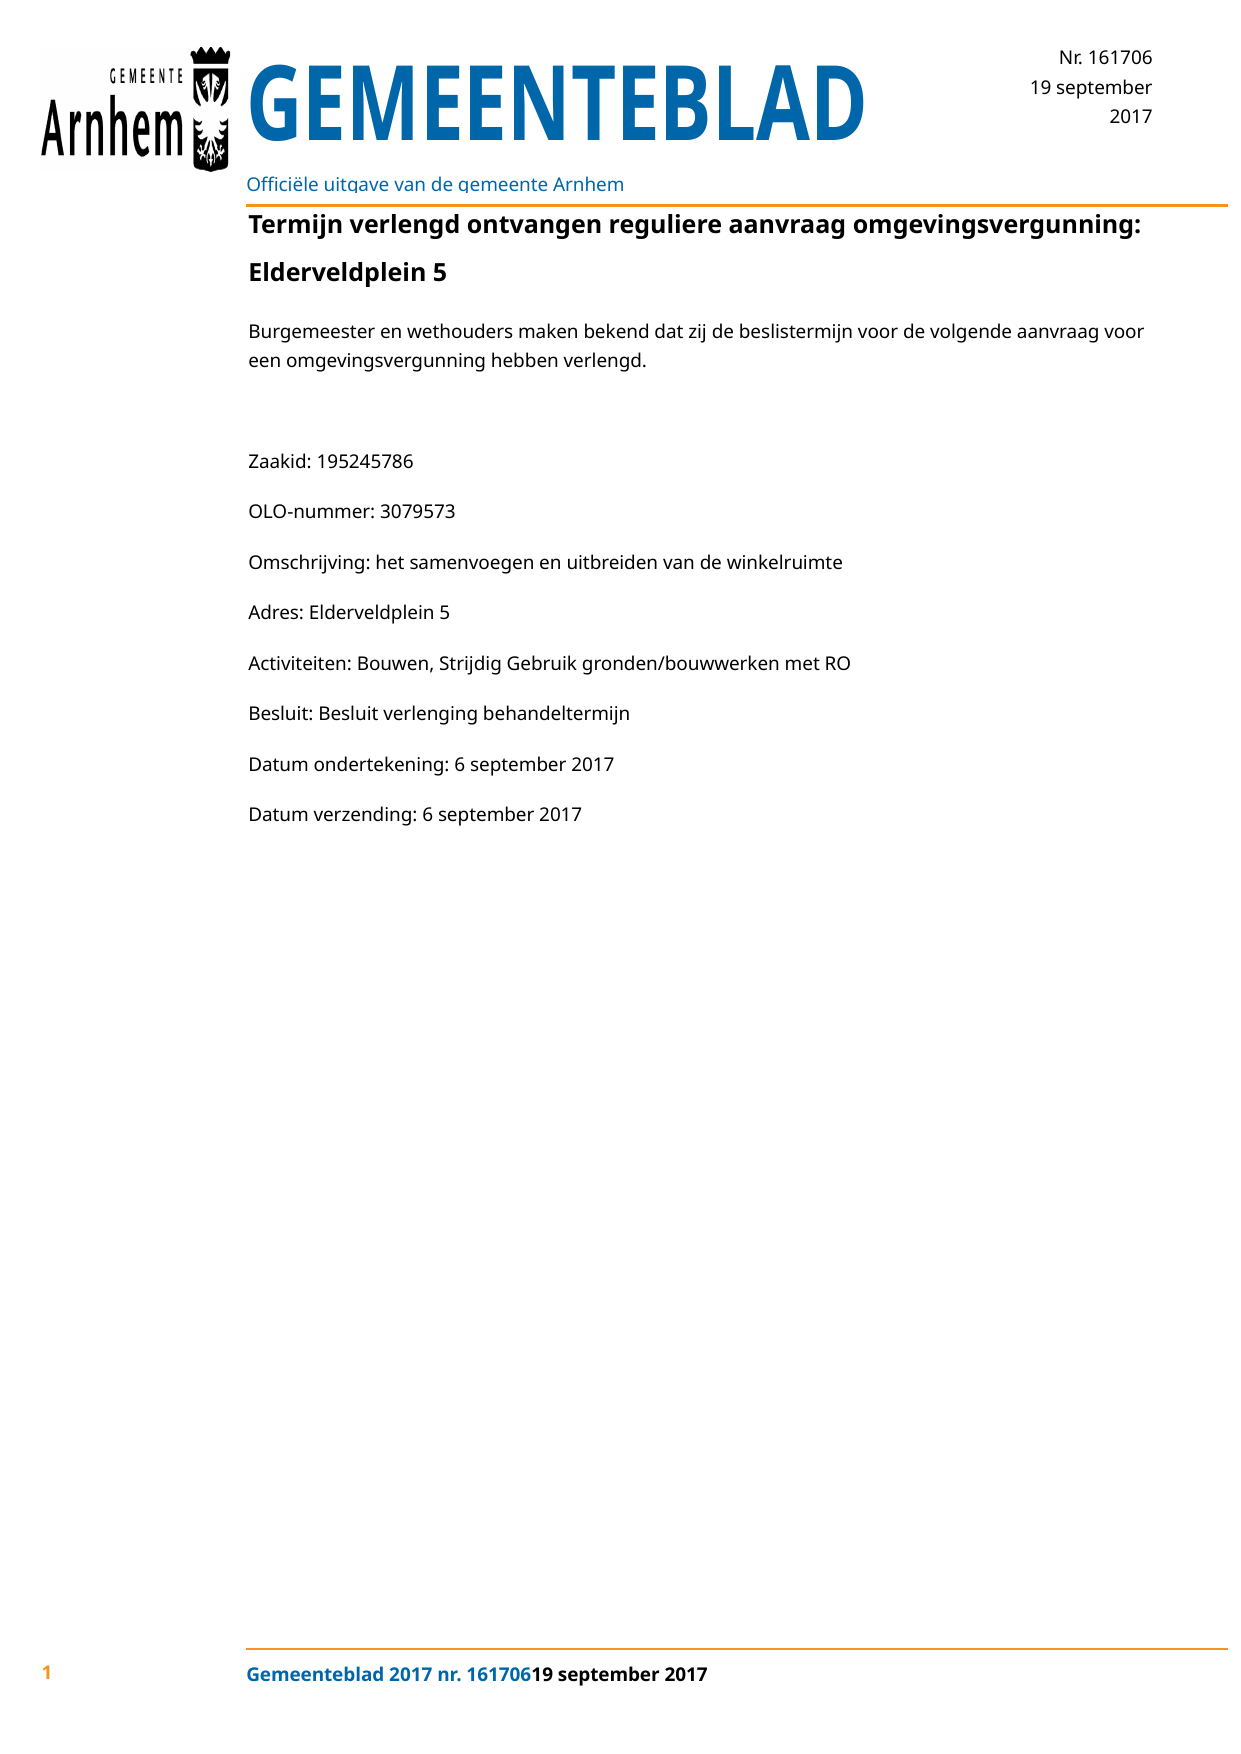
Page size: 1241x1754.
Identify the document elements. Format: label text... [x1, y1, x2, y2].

text Zaakid: 195245786 [248, 448, 1152, 474]
picture [41, 47, 231, 172]
text Burgemeester en wethouders maken bekend dat zij de beslistermijn voor de volgende aanvraag voor een omgevingsvergunning hebben verlengd. [248, 318, 1152, 373]
text Termijn verlengd ontvangen reguliere aanvraag omgevingsvergunning: Elderveldplein 5 [248, 207, 1152, 288]
text Activiteiten: Bouwen, Strijdig Gebruik gronden/bouwwerken met RO [248, 650, 1152, 676]
text Datum verzending: 6 september 2017 [248, 801, 1152, 827]
text Besluit: Besluit verlenging behandeltermijn [248, 700, 1152, 726]
text Datum ondertekening: 6 september 2017 [248, 751, 1152, 777]
text Adres: Elderveldplein 5 [248, 599, 1152, 625]
text Omschrijving: het samenvoegen en uitbreiden van de winkelruimte [248, 549, 1152, 575]
text OLO-nummer: 3079573 [248, 499, 1152, 524]
